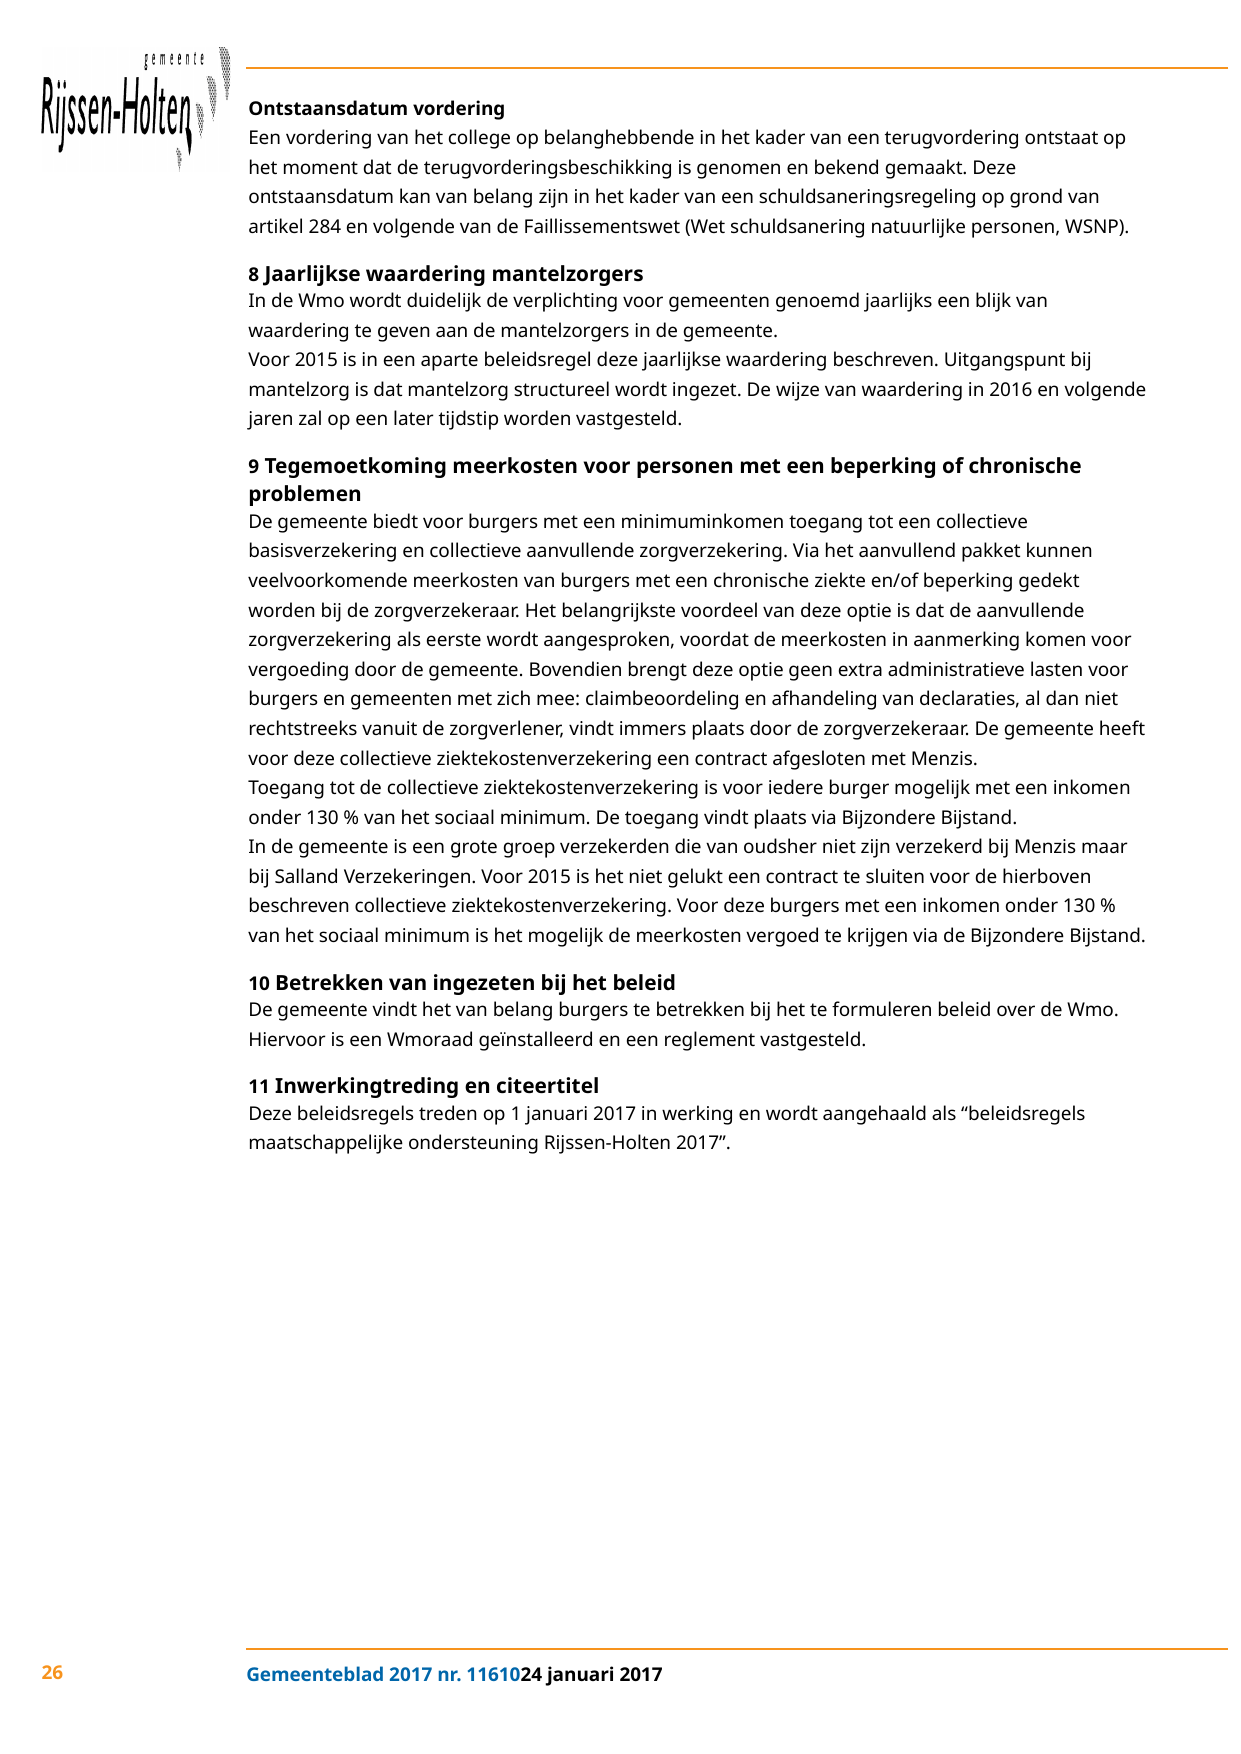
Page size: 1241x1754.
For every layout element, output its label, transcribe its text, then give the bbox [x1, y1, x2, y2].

picture [41, 47, 231, 172]
text De gemeente biedt voor burgers met een minimuminkomen toegang tot een collectieve basisverzekering en collectieve aanvullende zorgverzekering. Via het aanvullend pakket kunnen veelvoorkomende meerkosten van burgers met een chronische ziekte en/of beperking gedekt worden bij de zorgverzekeraar. Het belangrijkste voordeel van deze optie is dat de aanvullende zorgverzekering als eerste wordt aangesproken, voordat de meerkosten in aanmerking komen voor vergoeding door de gemeente. Bovendien brengt deze optie geen extra administratieve lasten voor burgers en gemeenten met zich mee: claimbeoordeling en afhandeling van declaraties, al dan niet rechtstreeks vanuit de zorgverlener, vindt immers plaats door de zorgverzekeraar. De gemeente heeft voor deze collectieve ziektekostenverzekering een contract afgesloten met Menzis. [248, 508, 1152, 770]
text Toegang tot de collectieve ziektekostenverzekering is voor iedere burger mogelijk met een inkomen onder 130 % van het sociaal minimum. De toegang vindt plaats via Bijzondere Bijstand. [248, 774, 1152, 829]
text Een vordering van het college op belanghebbende in het kader van een terugvordering ontstaat op het moment dat de terugvorderingsbeschikking is genomen en bekend gemaakt. Deze ontstaansdatum kan van belang zijn in het kader van een schuldsaneringsregeling op grond van artikel 284 en volgende van de Faillissementswet (Wet schuldsanering natuurlijke personen, WSNP). [248, 124, 1152, 239]
text Ontstaansdatum vordering [248, 95, 1152, 121]
text 11 Inwerkingtreding en citeertitel [248, 1071, 1152, 1100]
text In de gemeente is een grote groep verzekerden die van oudsher niet zijn verzekerd bij Menzis maar bij Salland Verzekeringen. Voor 2015 is het niet gelukt een contract te sluiten voor de hierboven beschreven collectieve ziektekostenverzekering. Voor deze burgers met een inkomen onder 130 % van het sociaal minimum is het mogelijk de meerkosten vergoed te krijgen via de Bijzondere Bijstand. [248, 833, 1152, 948]
text Deze beleidsregels treden op 1 januari 2017 in werking en wordt aangehaald als “beleidsregels maatschappelijke ondersteuning Rijssen-Holten 2017”. [248, 1100, 1152, 1155]
text 9 Tegemoetkoming meerkosten voor personen met een beperking of chronische problemen [248, 451, 1152, 508]
text In de Wmo wordt duidelijk de verplichting voor gemeenten genoemd jaarlijks een blijk van waardering te geven aan de mantelzorgers in de gemeente. [248, 287, 1152, 342]
text 8 Jaarlijkse waardering mantelzorgers [248, 259, 1152, 287]
text 10 Betrekken van ingezeten bij het beleid [248, 968, 1152, 996]
text De gemeente vindt het van belang burgers te betrekken bij het te formuleren beleid over de Wmo. Hiervoor is een Wmoraad geïnstalleerd en een reglement vastgesteld. [248, 996, 1152, 1052]
text Voor 2015 is in een aparte beleidsregel deze jaarlijkse waardering beschreven. Uitgangspunt bij mantelzorg is dat mantelzorg structureel wordt ingezet. De wijze van waardering in 2016 en volgende jaren zal op een later tijdstip worden vastgesteld. [248, 346, 1152, 431]
